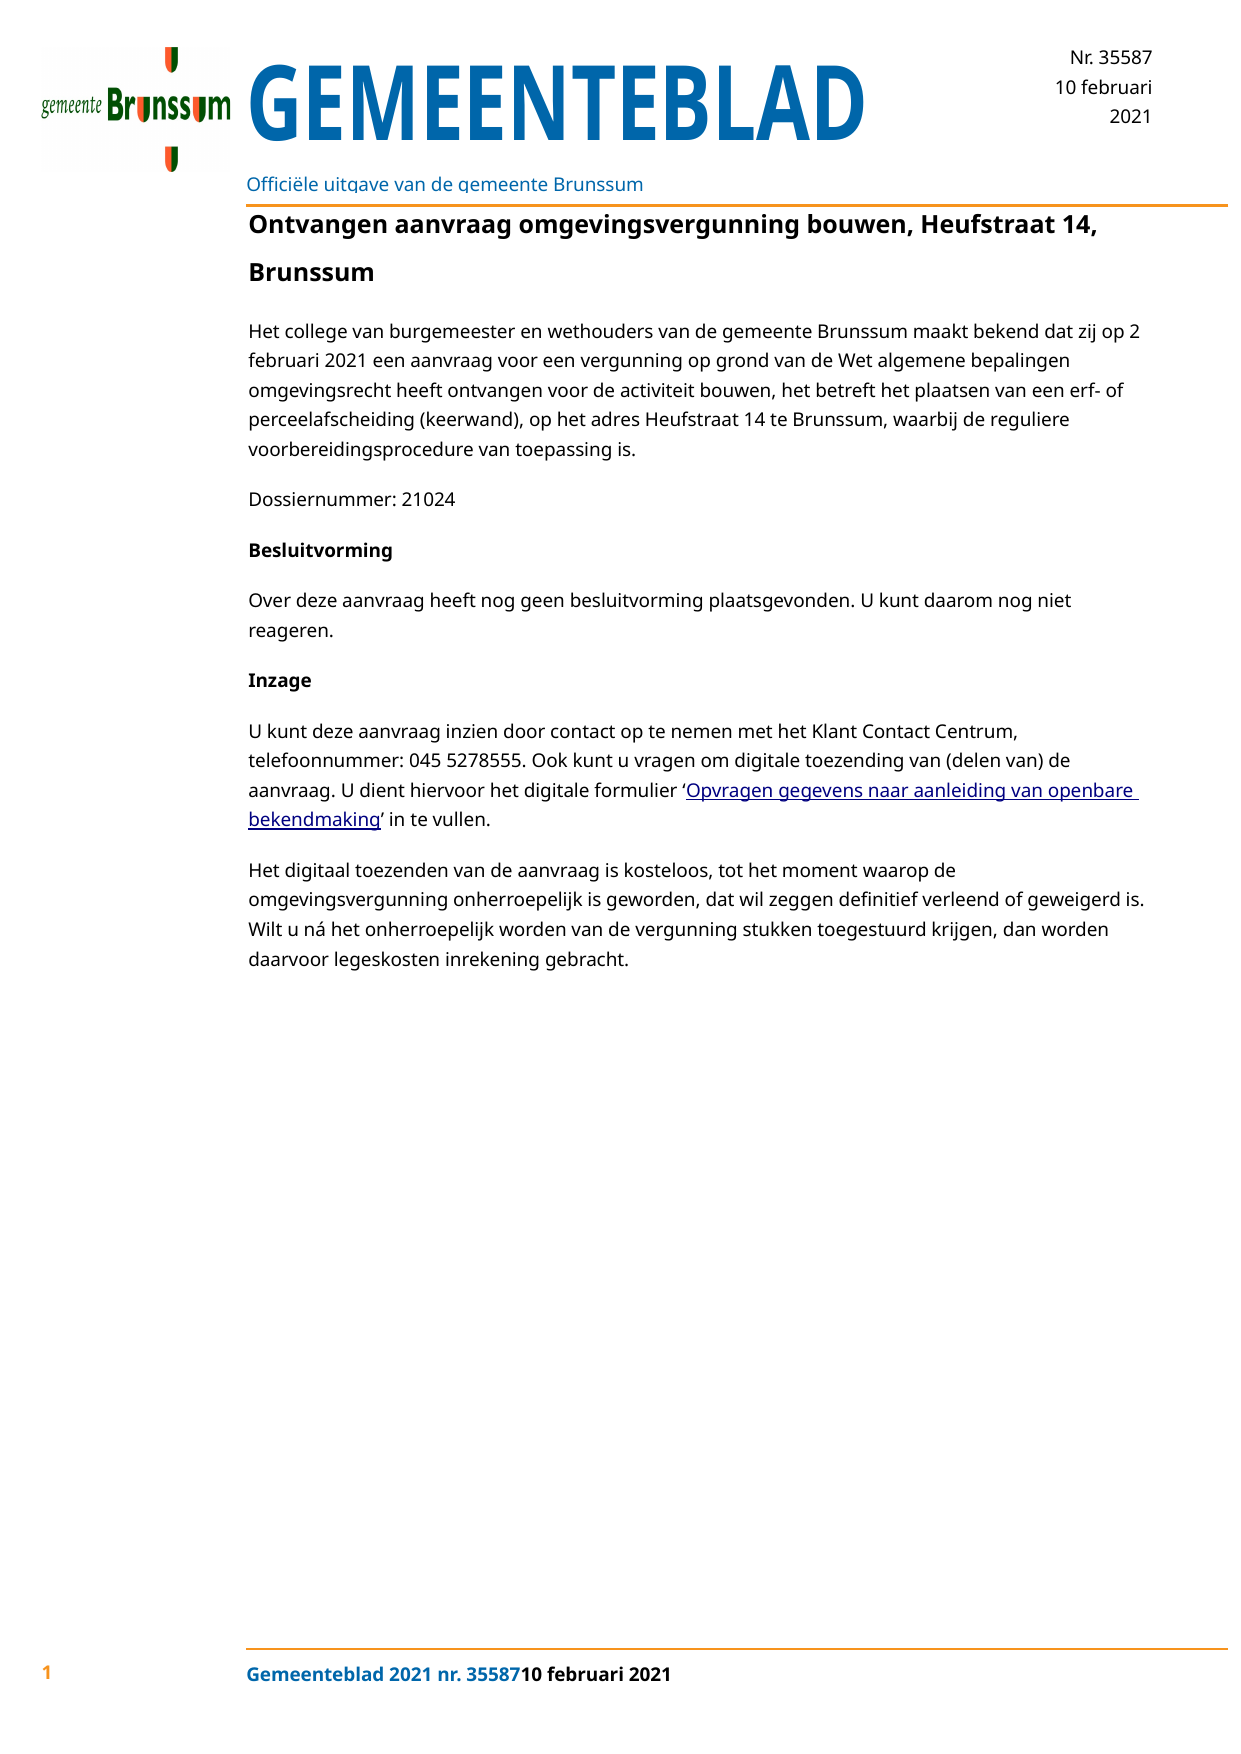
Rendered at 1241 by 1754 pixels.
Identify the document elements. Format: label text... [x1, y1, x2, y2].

text Ontvangen aanvraag omgevingsvergunning bouwen, Heufstraat 14, Brunssum [248, 207, 1152, 288]
text Over deze aanvraag heeft nog geen besluitvorming plaatsgevonden. U kunt daarom nog niet reageren. [248, 587, 1152, 643]
text Besluitvorming [248, 537, 1152, 563]
text Dossiernummer: 21024 [248, 487, 1152, 512]
text Het college van burgemeester en wethouders van de gemeente Brunssum maakt bekend dat zij op 2 februari 2021 een aanvraag voor een vergunning op grond van de Wet algemene bepalingen omgevingsrecht heeft ontvangen voor de activiteit bouwen, het betreft het plaatsen van een erf- of perceelafscheiding (keerwand), op het adres Heufstraat 14 te Brunssum, waarbij de reguliere voorbereidingsprocedure van toepassing is. [248, 318, 1152, 462]
text Het digitaal toezenden van de aanvraag is kosteloos, tot het moment waarop de omgevingsvergunning onherroepelijk is geworden, dat wil zeggen definitief verleend of geweigerd is. Wilt u ná het onherroepelijk worden van de vergunning stukken toegestuurd krijgen, dan worden daarvoor legeskosten inrekening gebracht. [248, 857, 1152, 972]
text U kunt deze aanvraag inzien door contact op te nemen met het Klant Contact Centrum, telefoonnummer: 045 5278555. Ook kunt u vragen om digitale toezending van (delen van) de aanvraag. U dient hiervoor het digitale formulier ‘Opvragen gegevens naar aanleiding van openbare bekendmaking’ in te vullen. [248, 718, 1152, 832]
picture [41, 47, 231, 172]
text Inzage [248, 667, 1152, 693]
